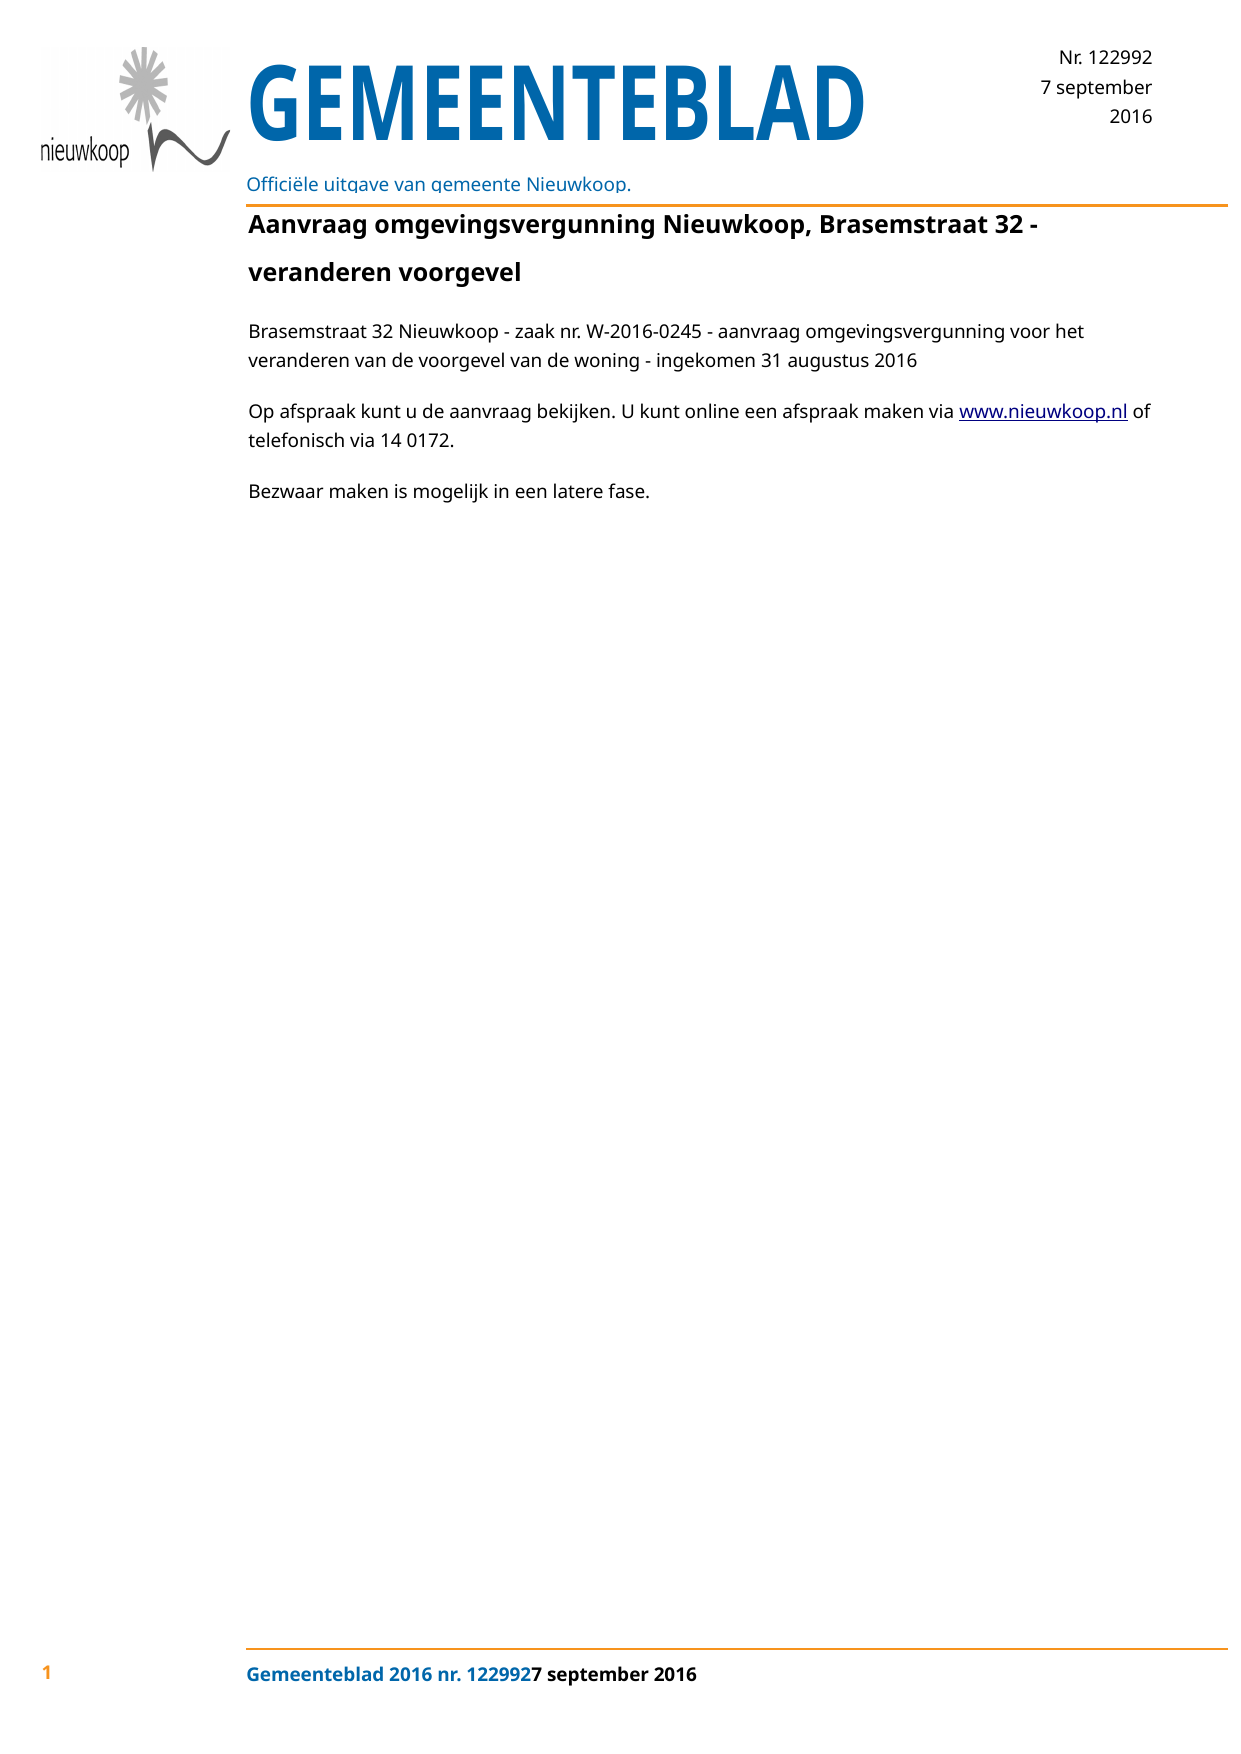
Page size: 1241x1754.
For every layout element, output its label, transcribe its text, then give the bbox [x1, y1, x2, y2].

picture [41, 47, 231, 172]
text Brasemstraat 32 Nieuwkoop - zaak nr. W-2016-0245 - aanvraag omgevingsvergunning voor het veranderen van de voorgevel van de woning - ingekomen 31 augustus 2016 [248, 318, 1152, 373]
text Bezwaar maken is mogelijk in een latere fase. [248, 478, 1152, 504]
text Aanvraag omgevingsvergunning Nieuwkoop, Brasemstraat 32 - veranderen voorgevel [248, 207, 1152, 288]
text Op afspraak kunt u de aanvraag bekijken. U kunt online een afspraak maken via www.nieuwkoop.nl of telefonisch via 14 0172. [248, 398, 1152, 453]
